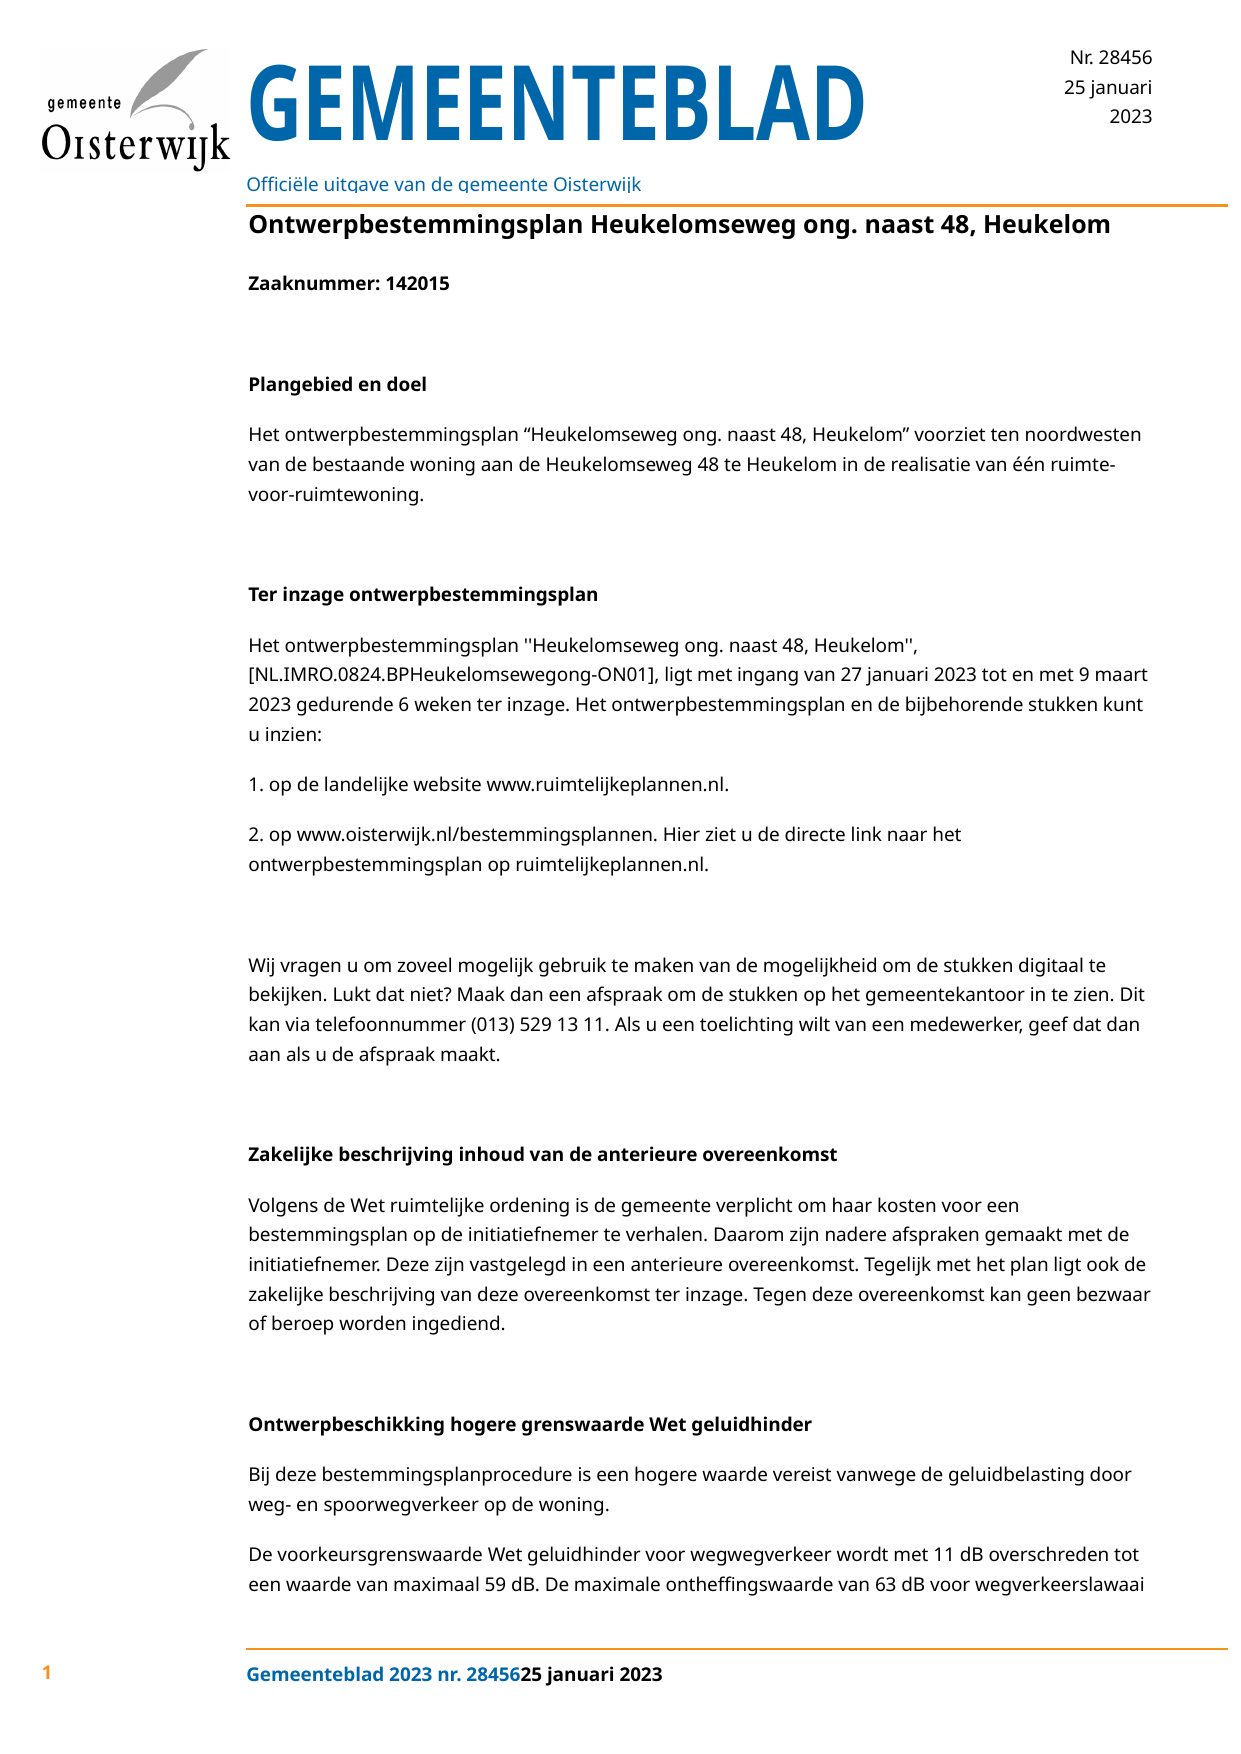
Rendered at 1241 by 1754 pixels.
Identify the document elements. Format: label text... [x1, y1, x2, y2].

text 2. op www.oisterwijk.nl/bestemmingsplannen. Hier ziet u de directe link naar het ontwerpbestemmingsplan op ruimtelijkeplannen.nl. [248, 822, 1152, 877]
picture [41, 47, 231, 172]
text Het ontwerpbestemmingsplan “Heukelomseweg ong. naast 48, Heukelom” voorziet ten noordwesten van de bestaande woning aan de Heukelomseweg 48 te Heukelom in de realisatie van één ruimte-voor-ruimtewoning. [248, 422, 1152, 506]
text Ter inzage ontwerpbestemmingsplan [248, 582, 1152, 607]
text Zaaknummer: 142015 [248, 270, 1152, 296]
text Wij vragen u om zoveel mogelijk gebruik te maken van de mogelijkheid om de stukken digitaal te bekijken. Lukt dat niet? Maak dan een afspraak om de stukken op het gemeentekantoor in te zien. Dit kan via telefoonnummer (013) 529 13 11. Als u een toelichting wilt van een medewerker, geef dat dan aan als u de afspraak maakt. [248, 952, 1152, 1066]
text Ontwerpbestemmingsplan Heukelomseweg ong. naast 48, Heukelom [248, 207, 1152, 241]
text De voorkeursgrenswaarde Wet geluidhinder voor wegwegverkeer wordt met 11 dB overschreden tot een waarde van maximaal 59 dB. De maximale ontheffingswaarde van 63 dB voor wegverkeerslawaai [248, 1542, 1152, 1597]
text Volgens de Wet ruimtelijke ordening is de gemeente verplicht om haar kosten voor een bestemmingsplan op de initiatiefnemer te verhalen. Daarom zijn nadere afspraken gemaakt met de initiatiefnemer. Deze zijn vastgelegd in een anterieure overeenkomst. Tegelijk met het plan ligt ook de zakelijke beschrijving van deze overeenkomst ter inzage. Tegen deze overeenkomst kan geen bezwaar of beroep worden ingediend. [248, 1192, 1152, 1336]
text Bij deze bestemmingsplanprocedure is een hogere waarde vereist vanwege de geluidbelasting door weg- en spoorwegverkeer op de woning. [248, 1462, 1152, 1517]
text 1. op de landelijke website www.ruimtelijkeplannen.nl. [248, 771, 1152, 797]
text Het ontwerpbestemmingsplan ''Heukelomseweg ong. naast 48, Heukelom'', [NL.IMRO.0824.BPHeukelomsewegong-ON01], ligt met ingang van 27 januari 2023 tot en met 9 maart 2023 gedurende 6 weken ter inzage. Het ontwerpbestemmingsplan en de bijbehorende stukken kunt u inzien: [248, 632, 1152, 746]
text Zakelijke beschrijving inhoud van de anterieure overeenkomst [248, 1142, 1152, 1167]
text Ontwerpbeschikking hogere grenswaarde Wet geluidhinder [248, 1411, 1152, 1437]
text Plangebied en doel [248, 371, 1152, 397]
